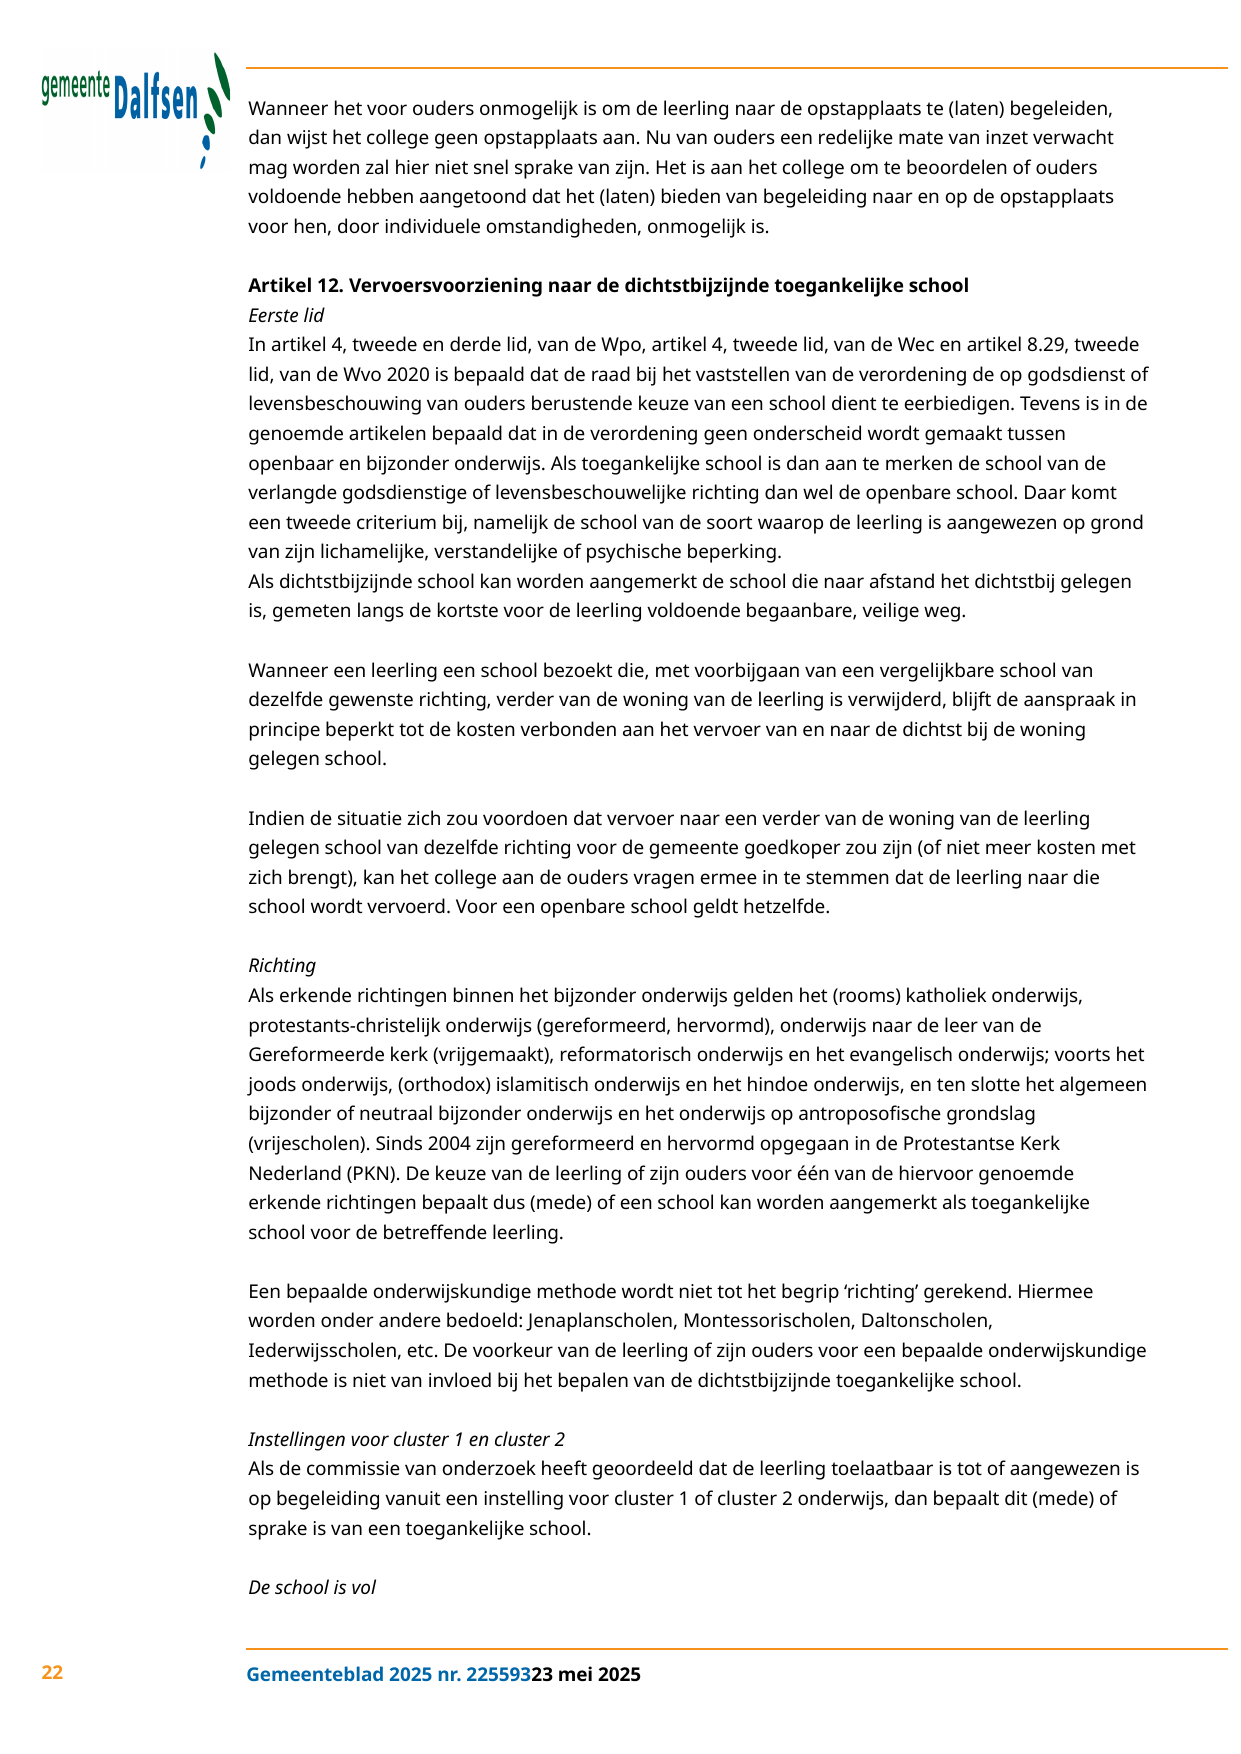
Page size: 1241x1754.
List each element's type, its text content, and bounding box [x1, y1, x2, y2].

text Als de commissie van onderzoek heeft geoordeeld dat de leerling toelaatbaar is tot of aangewezen is op begeleiding vanuit een instelling voor cluster 1 of cluster 2 onderwijs, dan bepaalt dit (mede) of sprake is van een toegankelijke school. [248, 1456, 1152, 1541]
text Als dichtstbijzijnde school kan worden aangemerkt de school die naar afstand het dichtstbij gelegen is, gemeten langs de kortste voor de leerling voldoende begaanbare, veilige weg. [248, 568, 1152, 623]
text Instellingen voor cluster 1 en cluster 2 [248, 1426, 1152, 1452]
text Indien de situatie zich zou voordoen dat vervoer naar een verder van de woning van de leerling gelegen school van dezelfde richting voor de gemeente goedkoper zou zijn (of niet meer kosten met zich brengt), kan het college aan de ouders vragen ermee in te stemmen dat de leerling naar die school wordt vervoerd. Voor een openbare school geldt hetzelfde. [248, 805, 1152, 919]
text De school is vol [248, 1574, 1152, 1600]
text Wanneer het voor ouders onmogelijk is om de leerling naar de opstapplaats te (laten) begeleiden, dan wijst het college geen opstapplaats aan. Nu van ouders een redelijke mate van inzet verwacht mag worden zal hier niet snel sprake van zijn. Het is aan het college om te beoordelen of ouders voldoende hebben aangetoond dat het (laten) bieden van begeleiding naar en op de opstapplaats voor hen, door individuele omstandigheden, onmogelijk is. [248, 95, 1152, 239]
text Een bepaalde onderwijskundige methode wordt niet tot het begrip ‘richting’ gerekend. Hiermee worden onder andere bedoeld: Jenaplanscholen, Montessorischolen, Daltonscholen, Iederwijsscholen, etc. De voorkeur van de leerling of zijn ouders voor een bepaalde onderwijskundige methode is niet van invloed bij het bepalen van de dichtstbijzijnde toegankelijke school. [248, 1278, 1152, 1393]
picture [41, 47, 231, 172]
text Wanneer een leerling een school bezoekt die, met voorbijgaan van een vergelijkbare school van dezelfde gewenste richting, verder van de woning van de leerling is verwijderd, blijft de aanspraak in principe beperkt tot de kosten verbonden aan het vervoer van en naar de dichtst bij de woning gelegen school. [248, 657, 1152, 771]
text Richting [248, 953, 1152, 978]
text Artikel 12. Vervoersvoorziening naar de dichtstbijzijnde toegankelijke school [248, 272, 1152, 298]
text Eerste lid [248, 302, 1152, 328]
text Als erkende richtingen binnen het bijzonder onderwijs gelden het (rooms) katholiek onderwijs, protestants-christelijk onderwijs (gereformeerd, hervormd), onderwijs naar de leer van de Gereformeerde kerk (vrijgemaakt), reformatorisch onderwijs en het evangelisch onderwijs; voorts het joods onderwijs, (orthodox) islamitisch onderwijs en het hindoe onderwijs, en ten slotte het algemeen bijzonder of neutraal bijzonder onderwijs en het onderwijs op antroposofische grondslag (vrijescholen). Sinds 2004 zijn gereformeerd en hervormd opgegaan in de Protestantse Kerk Nederland (PKN). De keuze van de leerling of zijn ouders voor één van de hiervoor genoemde erkende richtingen bepaalt dus (mede) of een school kan worden aangemerkt als toegankelijke school voor de betreffende leerling. [248, 982, 1152, 1245]
text In artikel 4, tweede en derde lid, van de Wpo, artikel 4, tweede lid, van de Wec en artikel 8.29, tweede lid, van de Wvo 2020 is bepaald dat de raad bij het vaststellen van de verordening de op godsdienst of levensbeschouwing van ouders berustende keuze van een school dient te eerbiedigen. Tevens is in de genoemde artikelen bepaald dat in de verordening geen onderscheid wordt gemaakt tussen openbaar en bijzonder onderwijs. Als toegankelijke school is dan aan te merken de school van de verlangde godsdienstige of levensbeschouwelijke richting dan wel de openbare school. Daar komt een tweede criterium bij, namelijk de school van de soort waarop de leerling is aangewezen op grond van zijn lichamelijke, verstandelijke of psychische beperking. [248, 331, 1152, 564]
